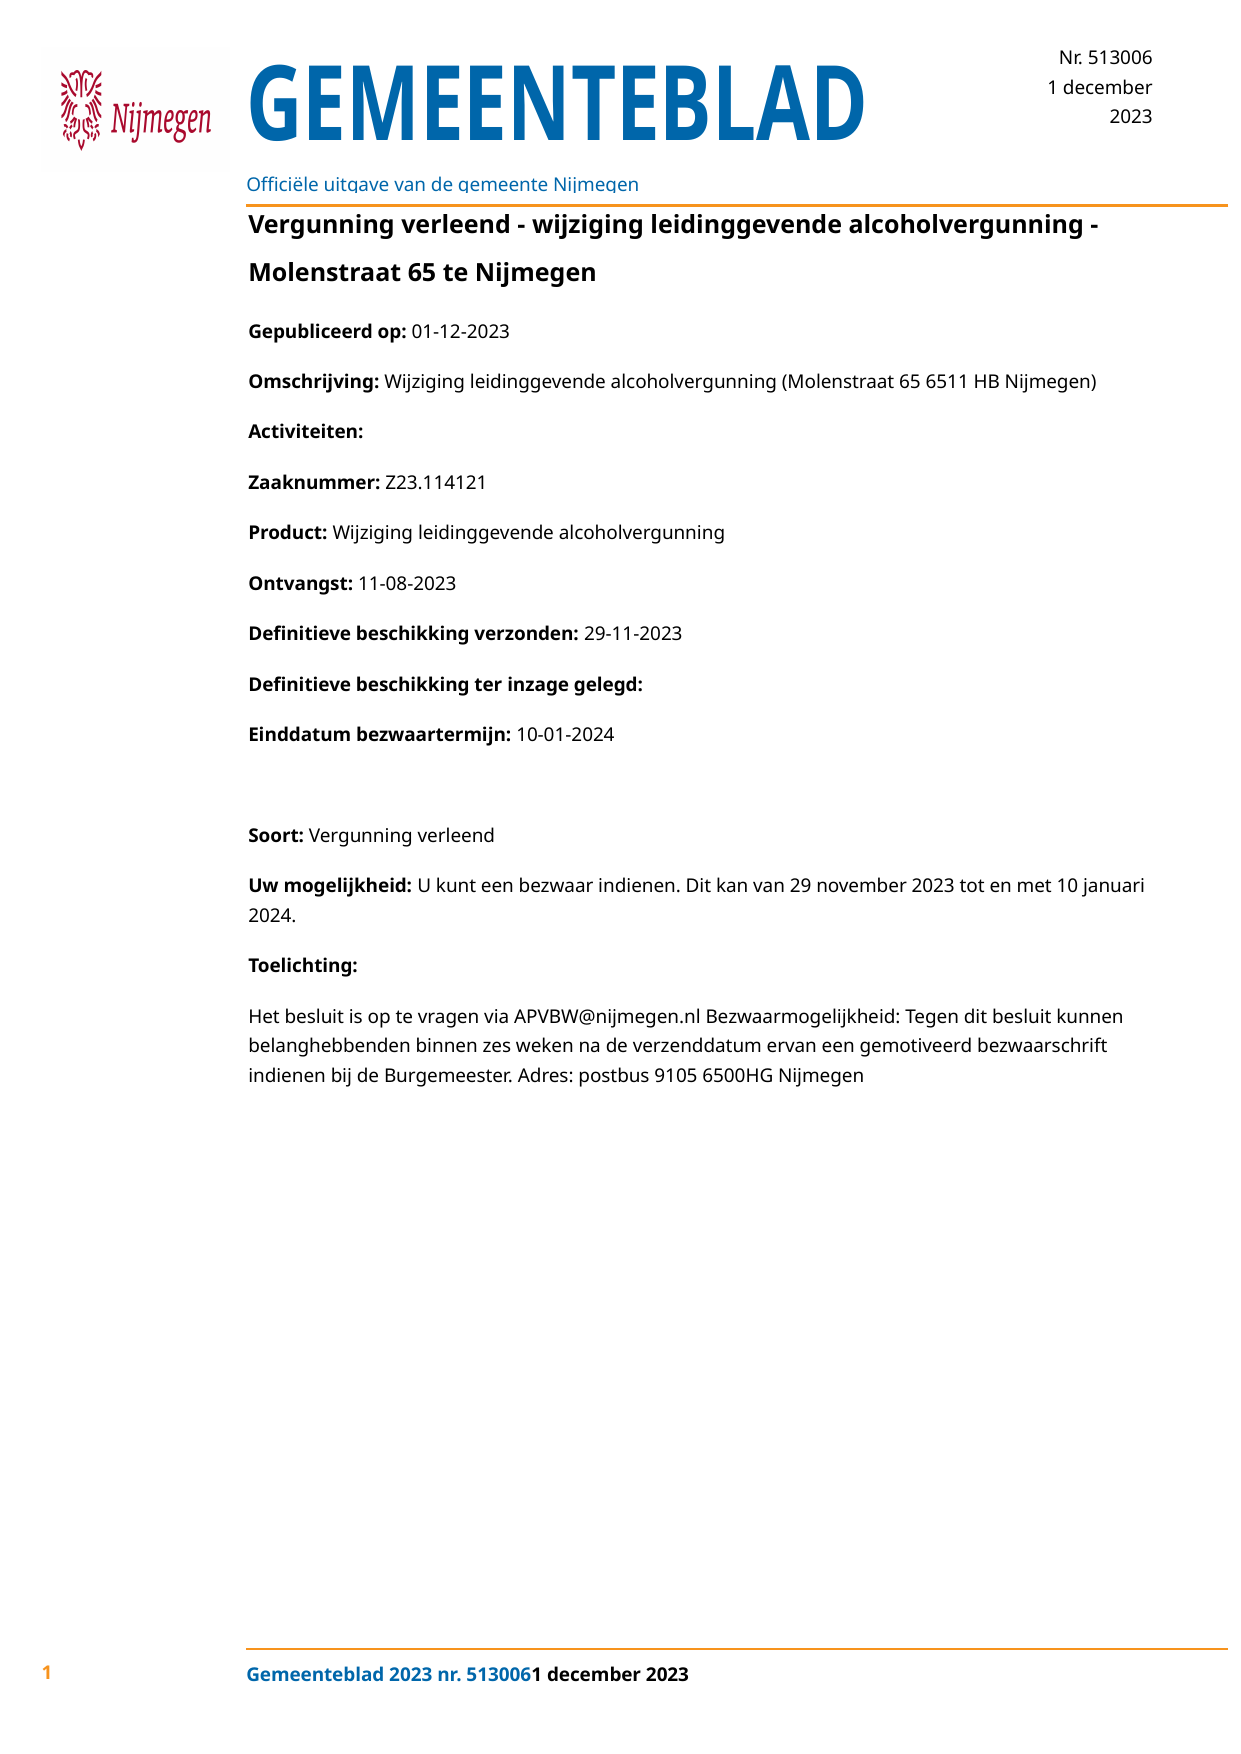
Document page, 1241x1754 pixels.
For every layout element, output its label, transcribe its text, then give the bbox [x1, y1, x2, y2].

text Ontvangst: 11-08-2023 [248, 570, 1152, 596]
text Product: Wijziging leidinggevende alcoholvergunning [248, 519, 1152, 545]
text Gepubliceerd op: 01-12-2023 [248, 318, 1152, 344]
text Einddatum bezwaartermijn: 10-01-2024 [248, 721, 1152, 747]
text Uw mogelijkheid: U kunt een bezwaar indienen. Dit kan van 29 november 2023 tot en met 10 januari 2024. [248, 872, 1152, 928]
picture [41, 47, 231, 172]
text Omschrijving: Wijziging leidinggevende alcoholvergunning (Molenstraat 65 6511 HB Nijmegen) [248, 368, 1152, 394]
text Definitieve beschikking verzonden: 29-11-2023 [248, 620, 1152, 646]
text Zaaknummer: Z23.114121 [248, 469, 1152, 495]
text Vergunning verleend - wijziging leidinggevende alcoholvergunning - Molenstraat 65 te Nijmegen [248, 207, 1152, 288]
text Het besluit is op te vragen via APVBW@nijmegen.nl Bezwaarmogelijkheid: Tegen dit besluit kunnen belanghebbenden binnen zes weken na de verzenddatum ervan een gemotiveerd bezwaarschrift indienen bij de Burgemeester. Adres: postbus 9105 6500HG Nijmegen [248, 1003, 1152, 1088]
text Toelichting: [248, 952, 1152, 978]
text Definitieve beschikking ter inzage gelegd: [248, 671, 1152, 697]
text Activiteiten: [248, 419, 1152, 444]
text Soort: Vergunning verleend [248, 822, 1152, 848]
